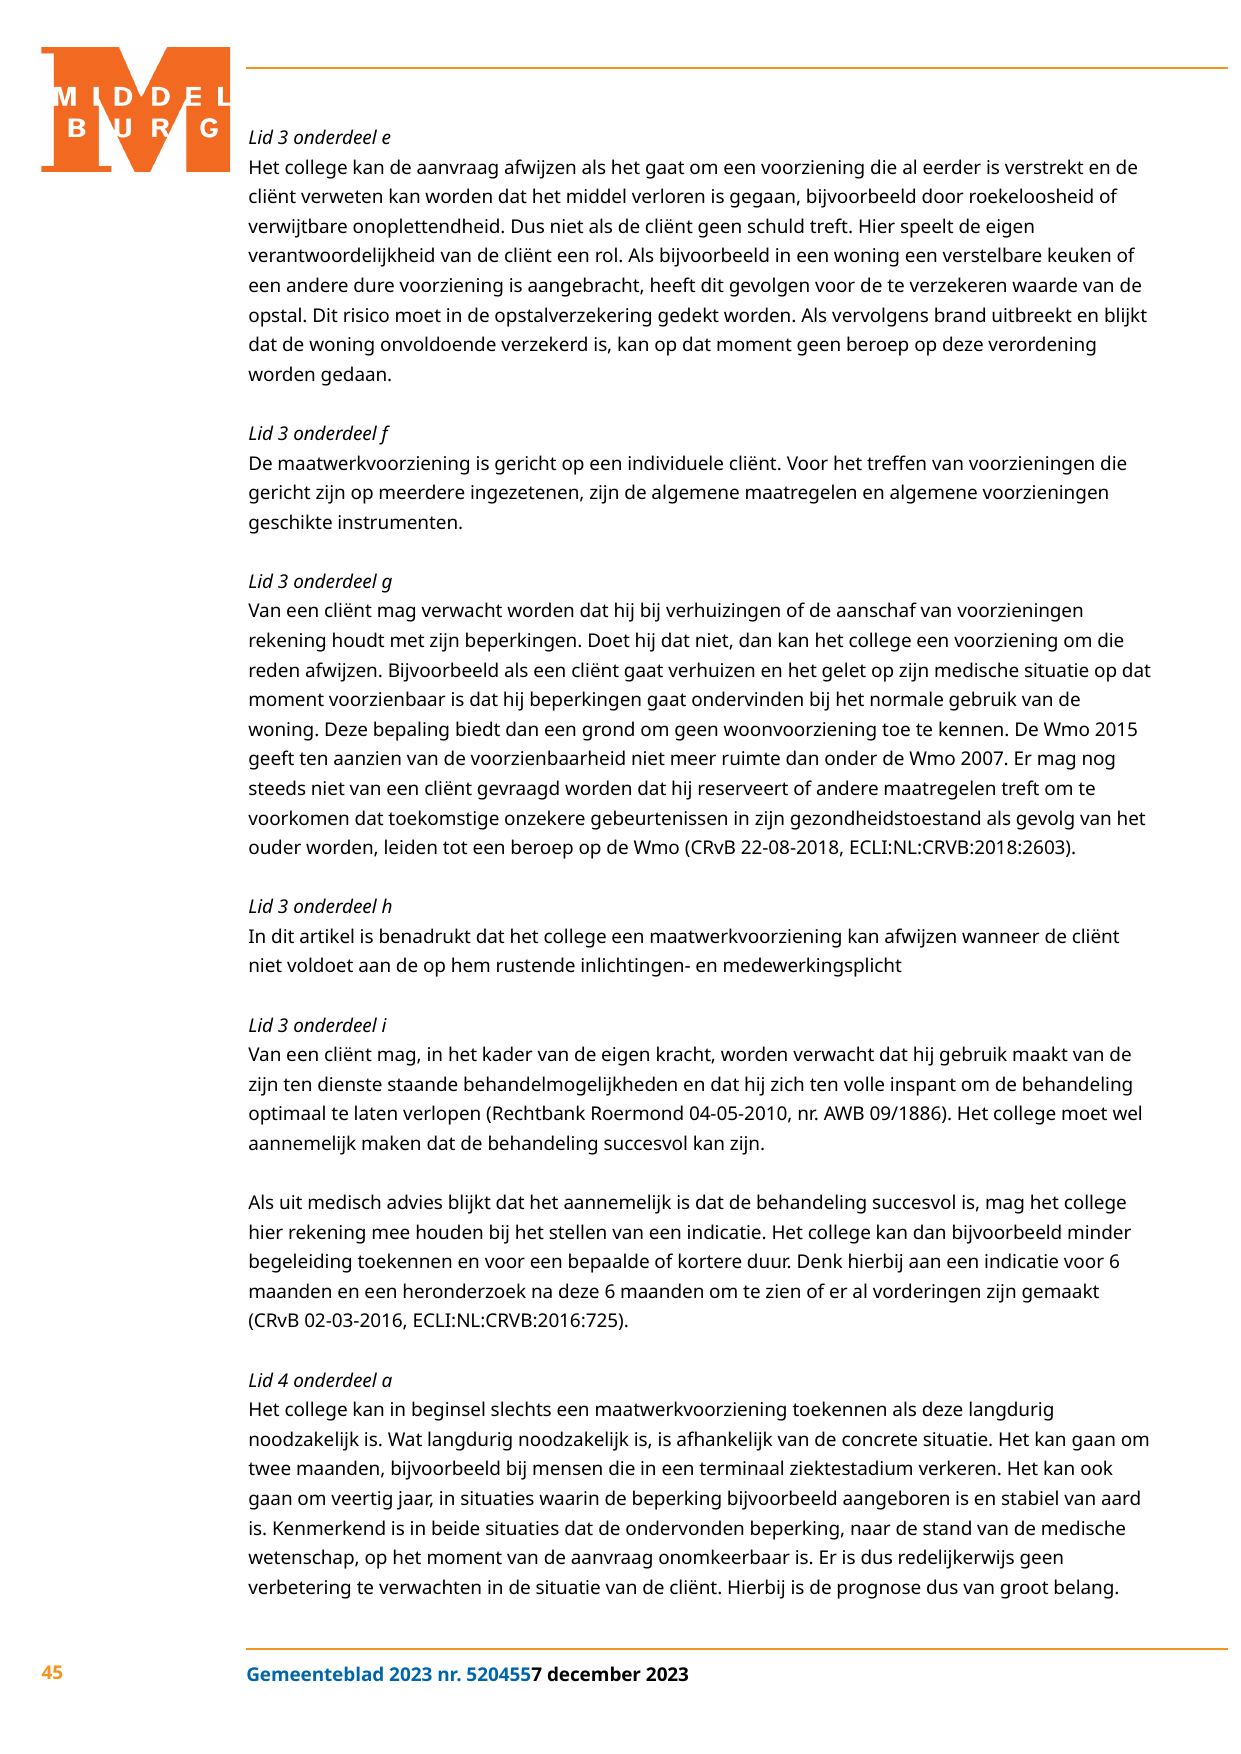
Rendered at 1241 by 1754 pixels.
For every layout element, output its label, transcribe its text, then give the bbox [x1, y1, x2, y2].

picture [41, 47, 231, 172]
text Als uit medisch advies blijkt dat het aannemelijk is dat de behandeling succesvol is, mag het college hier rekening mee houden bij het stellen van een indicatie. Het college kan dan bijvoorbeeld minder begeleiding toekennen en voor een bepaalde of kortere duur. Denk hierbij aan een indicatie voor 6 maanden en een heronderzoek na deze 6 maanden om te zien of er al vorderingen zijn gemaakt (CRvB 02-03-2016, ECLI:NL:CRVB:2016:725). [248, 1189, 1152, 1333]
text Van een cliënt mag verwacht worden dat hij bij verhuizingen of de aanschaf van voorzieningen rekening houdt met zijn beperkingen. Doet hij dat niet, dan kan het college een voorziening om die reden afwijzen. Bijvoorbeeld als een cliënt gaat verhuizen en het gelet op zijn medische situatie op dat moment voorzienbaar is dat hij beperkingen gaat ondervinden bij het normale gebruik van de woning. Deze bepaling biedt dan een grond om geen woonvoorziening toe te kennen. De Wmo 2015 geeft ten aanzien van de voorzienbaarheid niet meer ruimte dan onder de Wmo 2007. Er mag nog steeds niet van een cliënt gevraagd worden dat hij reserveert of andere maatregelen treft om te voorkomen dat toekomstige onzekere gebeurtenissen in zijn gezondheidstoestand als gevolg van het ouder worden, leiden tot een beroep op de Wmo (CRvB 22-08-2018, ECLI:NL:CRVB:2018:2603). [248, 598, 1152, 860]
text De maatwerkvoorziening is gericht op een individuele cliënt. Voor het treffen van voorzieningen die gericht zijn op meerdere ingezetenen, zijn de algemene maatregelen en algemene voorzieningen geschikte instrumenten. [248, 450, 1152, 535]
text Van een cliënt mag, in het kader van de eigen kracht, worden verwacht dat hij gebruik maakt van de zijn ten dienste staande behandelmogelijkheden en dat hij zich ten volle inspant om de behandeling optimaal te laten verlopen (Rechtbank Roermond 04-05-2010, nr. AWB 09/1886). Het college moet wel aannemelijk maken dat de behandeling succesvol kan zijn. [248, 1041, 1152, 1156]
text Lid 3 onderdeel g [248, 568, 1152, 594]
text Het college kan in beginsel slechts een maatwerkvoorziening toekennen als deze langdurig noodzakelijk is. Wat langdurig noodzakelijk is, is afhankelijk van de concrete situatie. Het kan gaan om twee maanden, bijvoorbeeld bij mensen die in een terminaal ziektestadium verkeren. Het kan ook gaan om veertig jaar, in situaties waarin de beperking bijvoorbeeld aangeboren is en stabiel van aard is. Kenmerkend is in beide situaties dat de ondervonden beperking, naar de stand van de medische wetenschap, op het moment van de aanvraag onomkeerbaar is. Er is dus redelijkerwijs geen verbetering te verwachten in de situatie van de cliënt. Hierbij is de prognose dus van groot belang. [248, 1396, 1152, 1600]
text Lid 3 onderdeel f [248, 420, 1152, 446]
text Lid 3 onderdeel h [248, 893, 1152, 919]
text Lid 3 onderdeel i [248, 1012, 1152, 1038]
text Lid 4 onderdeel a [248, 1367, 1152, 1393]
text In dit artikel is benadrukt dat het college een maatwerkvoorziening kan afwijzen wanneer de cliënt niet voldoet aan de op hem rustende inlichtingen- en medewerkingsplicht [248, 923, 1152, 978]
text Lid 3 onderdeel e [248, 124, 1152, 150]
text Het college kan de aanvraag afwijzen als het gaat om een voorziening die al eerder is verstrekt en de cliënt verweten kan worden dat het middel verloren is gegaan, bijvoorbeeld door roekeloosheid of verwijtbare onoplettendheid. Dus niet als de cliënt geen schuld treft. Hier speelt de eigen verantwoordelijkheid van de cliënt een rol. Als bijvoorbeeld in een woning een verstelbare keuken of een andere dure voorziening is aangebracht, heeft dit gevolgen voor de te verzekeren waarde van de opstal. Dit risico moet in de opstalverzekering gedekt worden. Als vervolgens brand uitbreekt en blijkt dat de woning onvoldoende verzekerd is, kan op dat moment geen beroep op deze verordening worden gedaan. [248, 154, 1152, 387]
